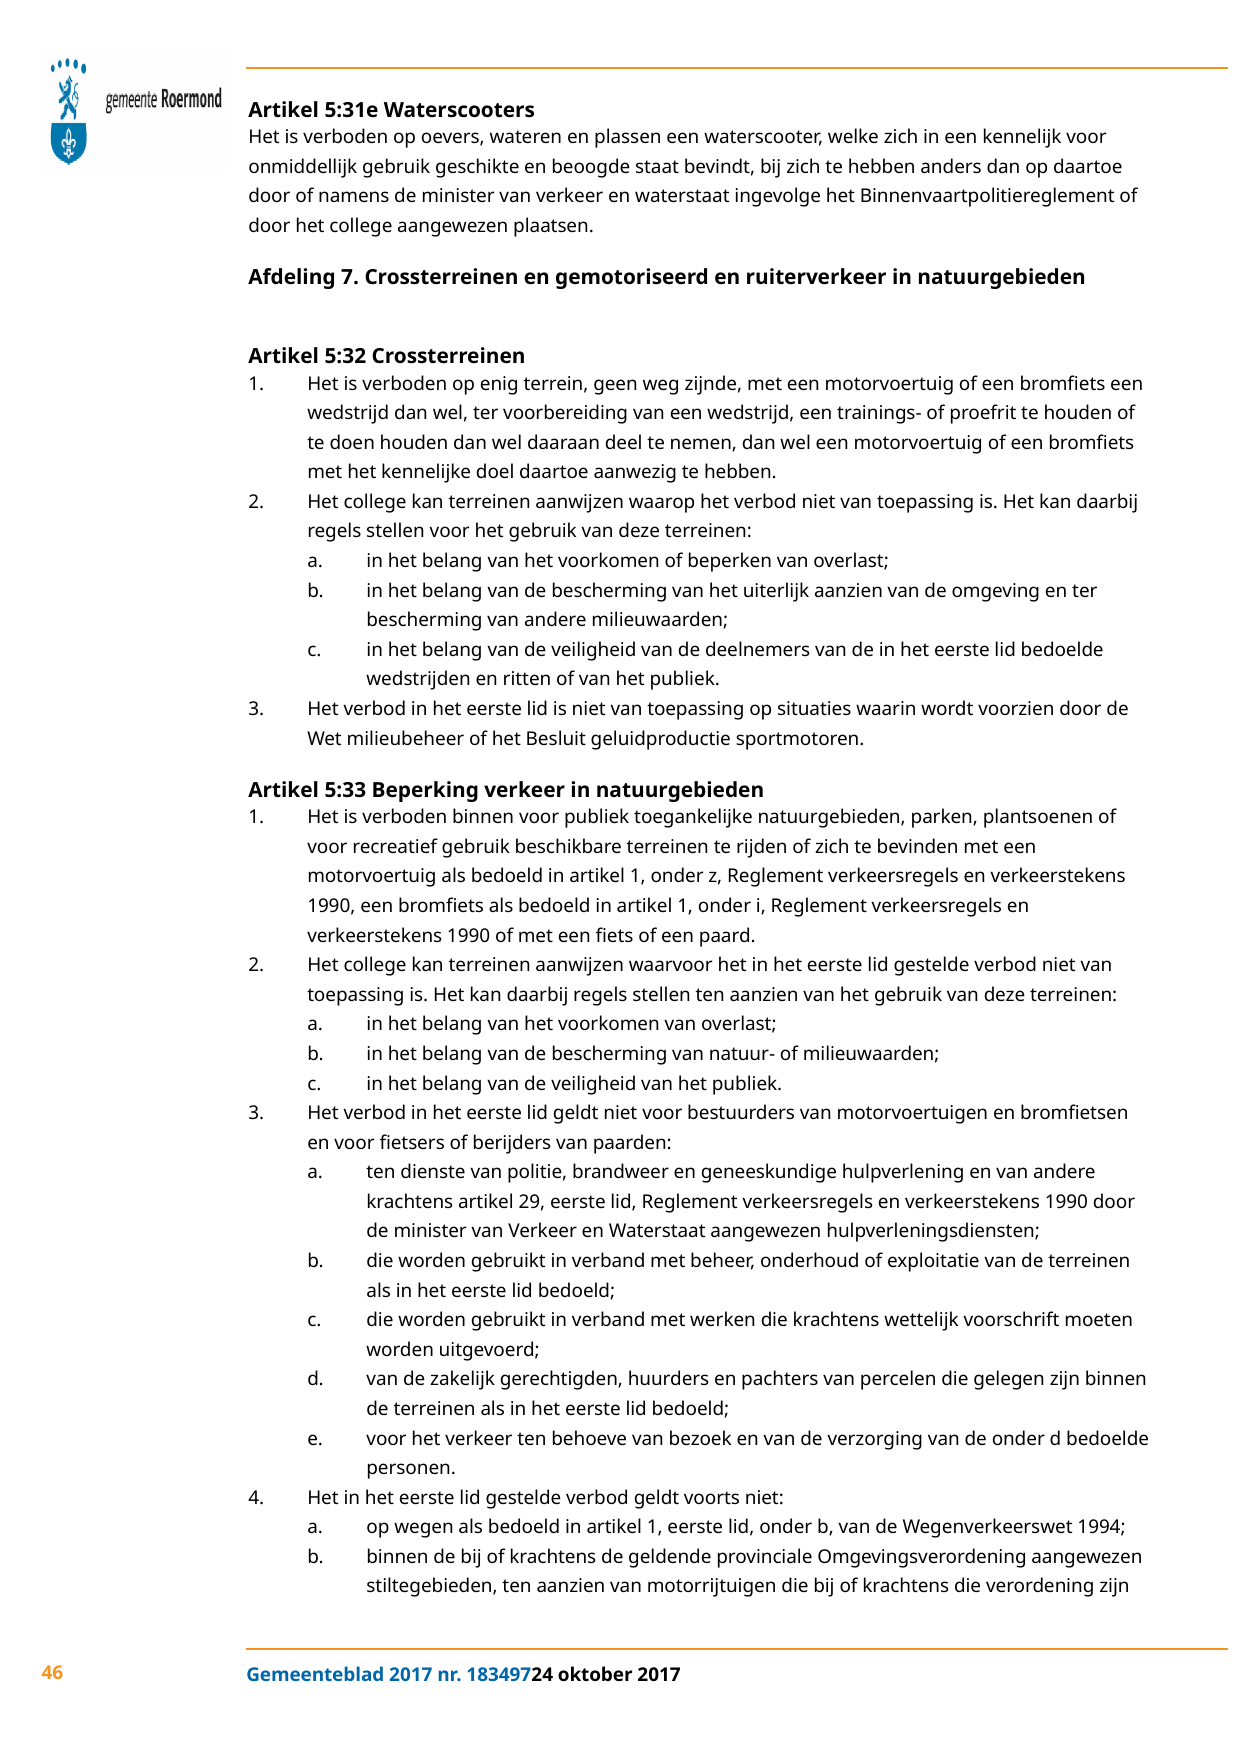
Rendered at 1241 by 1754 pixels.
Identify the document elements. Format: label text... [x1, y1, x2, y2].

picture [41, 47, 231, 172]
list Het college kan terreinen aanwijzen waarvoor het in het eerste lid gestelde verbod niet van toepassing is. Het kan daarbij regels stellen ten aanzien van het gebruik van deze terreinen: [248, 951, 1152, 1007]
list die worden gebruikt in verband met werken die krachtens wettelijk voorschrift moeten worden uitgevoerd; [307, 1306, 1152, 1362]
list binnen de bij of krachtens de geldende provinciale Omgevingsverordening aangewezen stiltegebieden, ten aanzien van motorrijtuigen die bij of krachtens die verordening zijn [307, 1543, 1152, 1598]
text Artikel 5:32 Crossterreinen [248, 341, 1152, 370]
text Artikel 5:31e Waterscooters [248, 95, 1152, 123]
text Het is verboden op oevers, wateren en plassen een waterscooter, welke zich in een kennelijk voor onmiddellijk gebruik geschikte en beoogde staat bevindt, bij zich te hebben anders dan op daartoe door of namens de minister van verkeer en waterstaat ingevolge het Binnenvaartpolitiereglement of door het college aangewezen plaatsen. [248, 123, 1152, 238]
text Artikel 5:33 Beperking verkeer in natuurgebieden [248, 775, 1152, 803]
list voor het verkeer ten behoeve van bezoek en van de verzorging van de onder d bedoelde personen. [307, 1425, 1152, 1480]
list Het verbod in het eerste lid is niet van toepassing op situaties waarin wordt voorzien door de Wet milieubeheer of het Besluit geluidproductie sportmotoren. [248, 695, 1152, 750]
list in het belang van het voorkomen of beperken van overlast; [307, 547, 1152, 573]
list die worden gebruikt in verband met beheer, onderhoud of exploitatie van de terreinen als in het eerste lid bedoeld; [307, 1247, 1152, 1303]
list Het is verboden op enig terrein, geen weg zijnde, met een motorvoertuig of een bromfiets een wedstrijd dan wel, ter voorbereiding van een wedstrijd, een trainings- of proefrit te houden of te doen houden dan wel daaraan deel te nemen, dan wel een motorvoertuig of een bromfiets met het kennelijke doel daartoe aanwezig te hebben. [248, 370, 1152, 484]
list in het belang van de bescherming van natuur- of milieuwaarden; [307, 1040, 1152, 1066]
list Het in het eerste lid gestelde verbod geldt voorts niet: [248, 1484, 1152, 1510]
list Het is verboden binnen voor publiek toegankelijke natuurgebieden, parken, plantsoenen of voor recreatief gebruik beschikbare terreinen te rijden of zich te bevinden met een motorvoertuig als bedoeld in artikel 1, onder z, Reglement verkeersregels en verkeerstekens 1990, een bromfiets als bedoeld in artikel 1, onder i, Reglement verkeersregels en verkeerstekens 1990 of met een fiets of een paard. [248, 803, 1152, 948]
list Het verbod in het eerste lid geldt niet voor bestuurders van motorvoertuigen en bromfietsen en voor fietsers of berijders van paarden: [248, 1099, 1152, 1155]
list in het belang van de veiligheid van het publiek. [307, 1070, 1152, 1096]
list in het belang van de veiligheid van de deelnemers van de in het eerste lid bedoelde wedstrijden en ritten of van het publiek. [307, 636, 1152, 691]
list Het college kan terreinen aanwijzen waarop het verbod niet van toepassing is. Het kan daarbij regels stellen voor het gebruik van deze terreinen: [248, 488, 1152, 543]
list ten dienste van politie, brandweer en geneeskundige hulpverlening en van andere krachtens artikel 29, eerste lid, Reglement verkeersregels en verkeerstekens 1990 door de minister van Verkeer en Waterstaat aangewezen hulpverleningsdiensten; [307, 1158, 1152, 1243]
text Afdeling 7. Crossterreinen en gemotoriseerd en ruiterverkeer in natuurgebieden [248, 262, 1152, 291]
list op wegen als bedoeld in artikel 1, eerste lid, onder b, van de Wegenverkeerswet 1994; [307, 1513, 1152, 1539]
list in het belang van de bescherming van het uiterlijk aanzien van de omgeving en ter bescherming van andere milieuwaarden; [307, 577, 1152, 632]
list in het belang van het voorkomen van overlast; [307, 1011, 1152, 1036]
list van de zakelijk gerechtigden, huurders en pachters van percelen die gelegen zijn binnen de terreinen als in het eerste lid bedoeld; [307, 1366, 1152, 1421]
